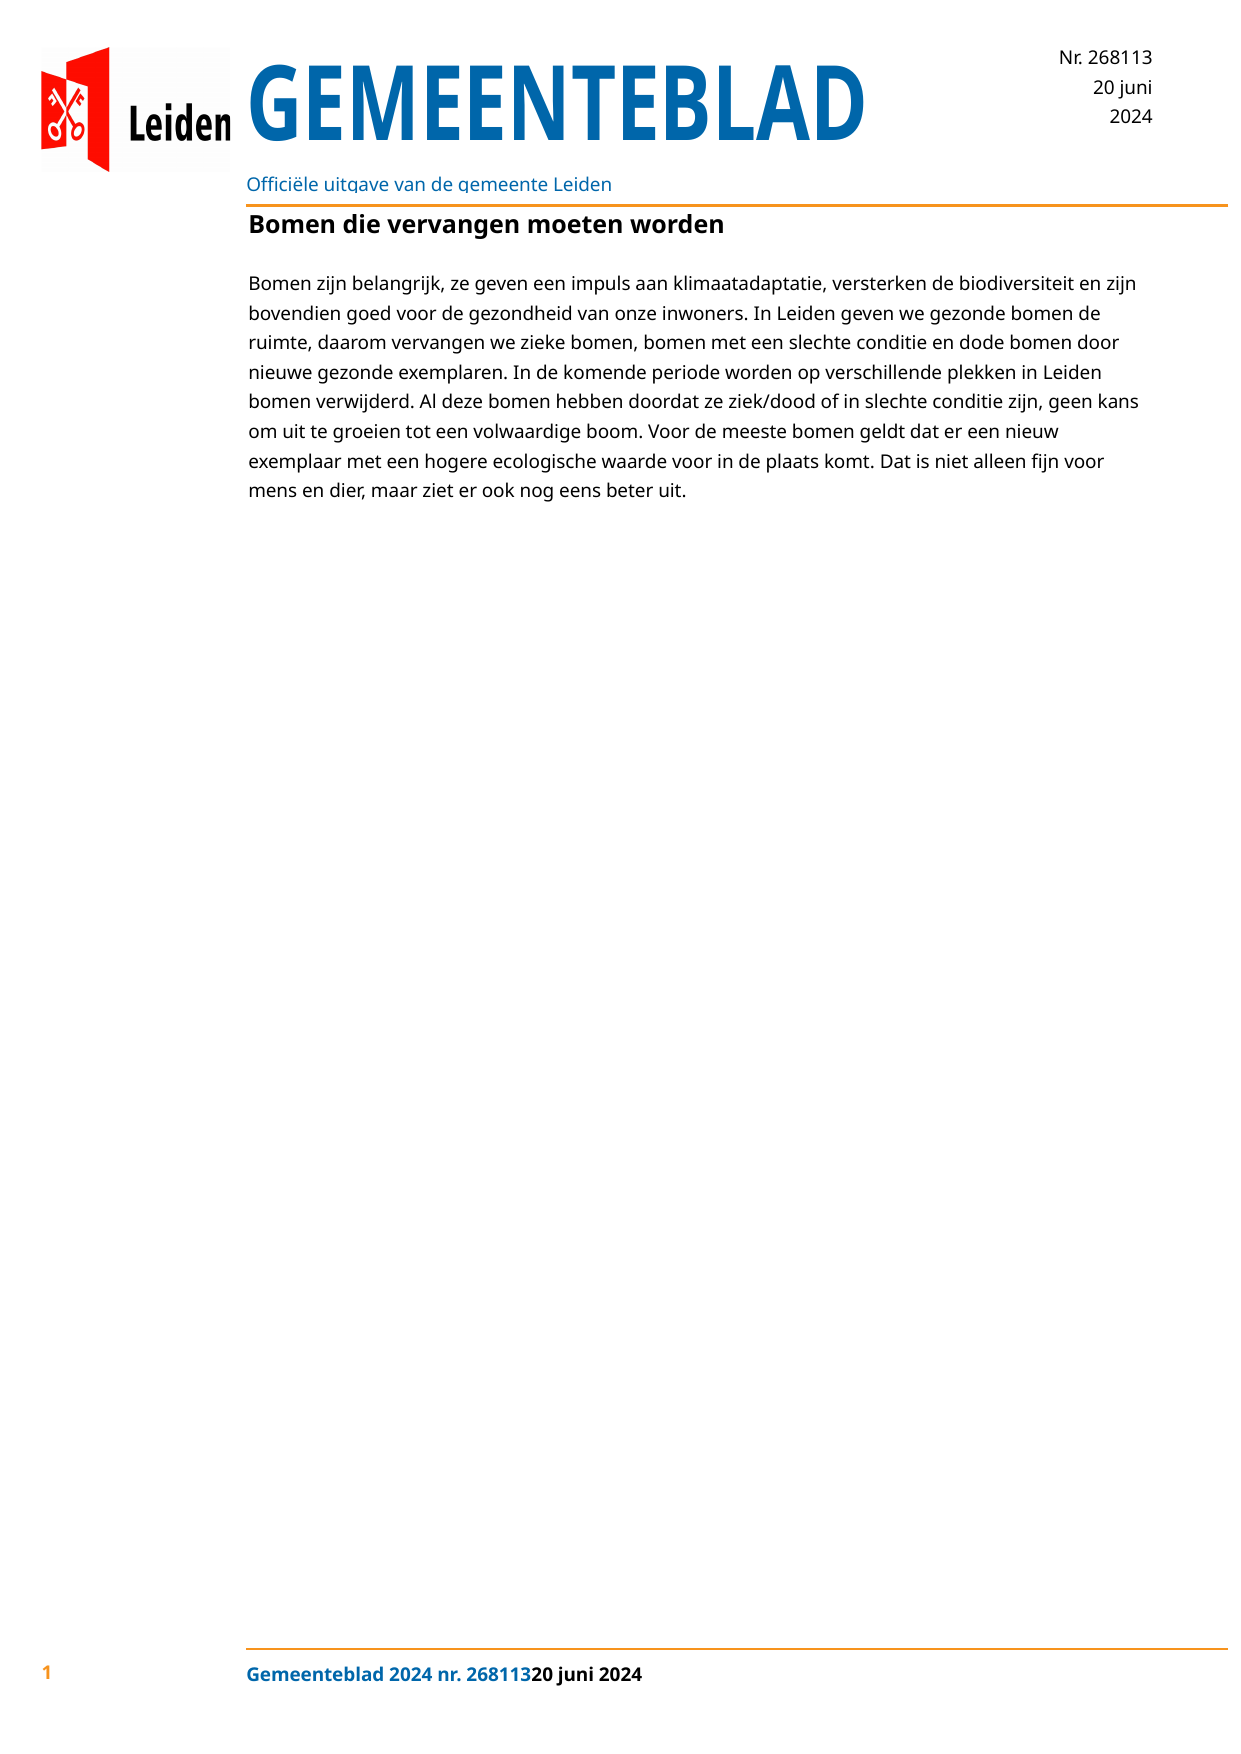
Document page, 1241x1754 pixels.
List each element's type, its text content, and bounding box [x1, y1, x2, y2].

picture [41, 47, 231, 172]
text Bomen die vervangen moeten worden [248, 207, 1152, 241]
text Bomen zijn belangrijk, ze geven een impuls aan klimaatadaptatie, versterken de biodiversiteit en zijn bovendien goed voor de gezondheid van onze inwoners. In Leiden geven we gezonde bomen de ruimte, daarom vervangen we zieke bomen, bomen met een slechte conditie en dode bomen door nieuwe gezonde exemplaren. In de komende periode worden op verschillende plekken in Leiden bomen verwijderd. Al deze bomen hebben doordat ze ziek/dood of in slechte conditie zijn, geen kans om uit te groeien tot een volwaardige boom. Voor de meeste bomen geldt dat er een nieuw exemplaar met een hogere ecologische waarde voor in de plaats komt. Dat is niet alleen fijn voor mens en dier, maar ziet er ook nog eens beter uit. [248, 270, 1152, 503]
